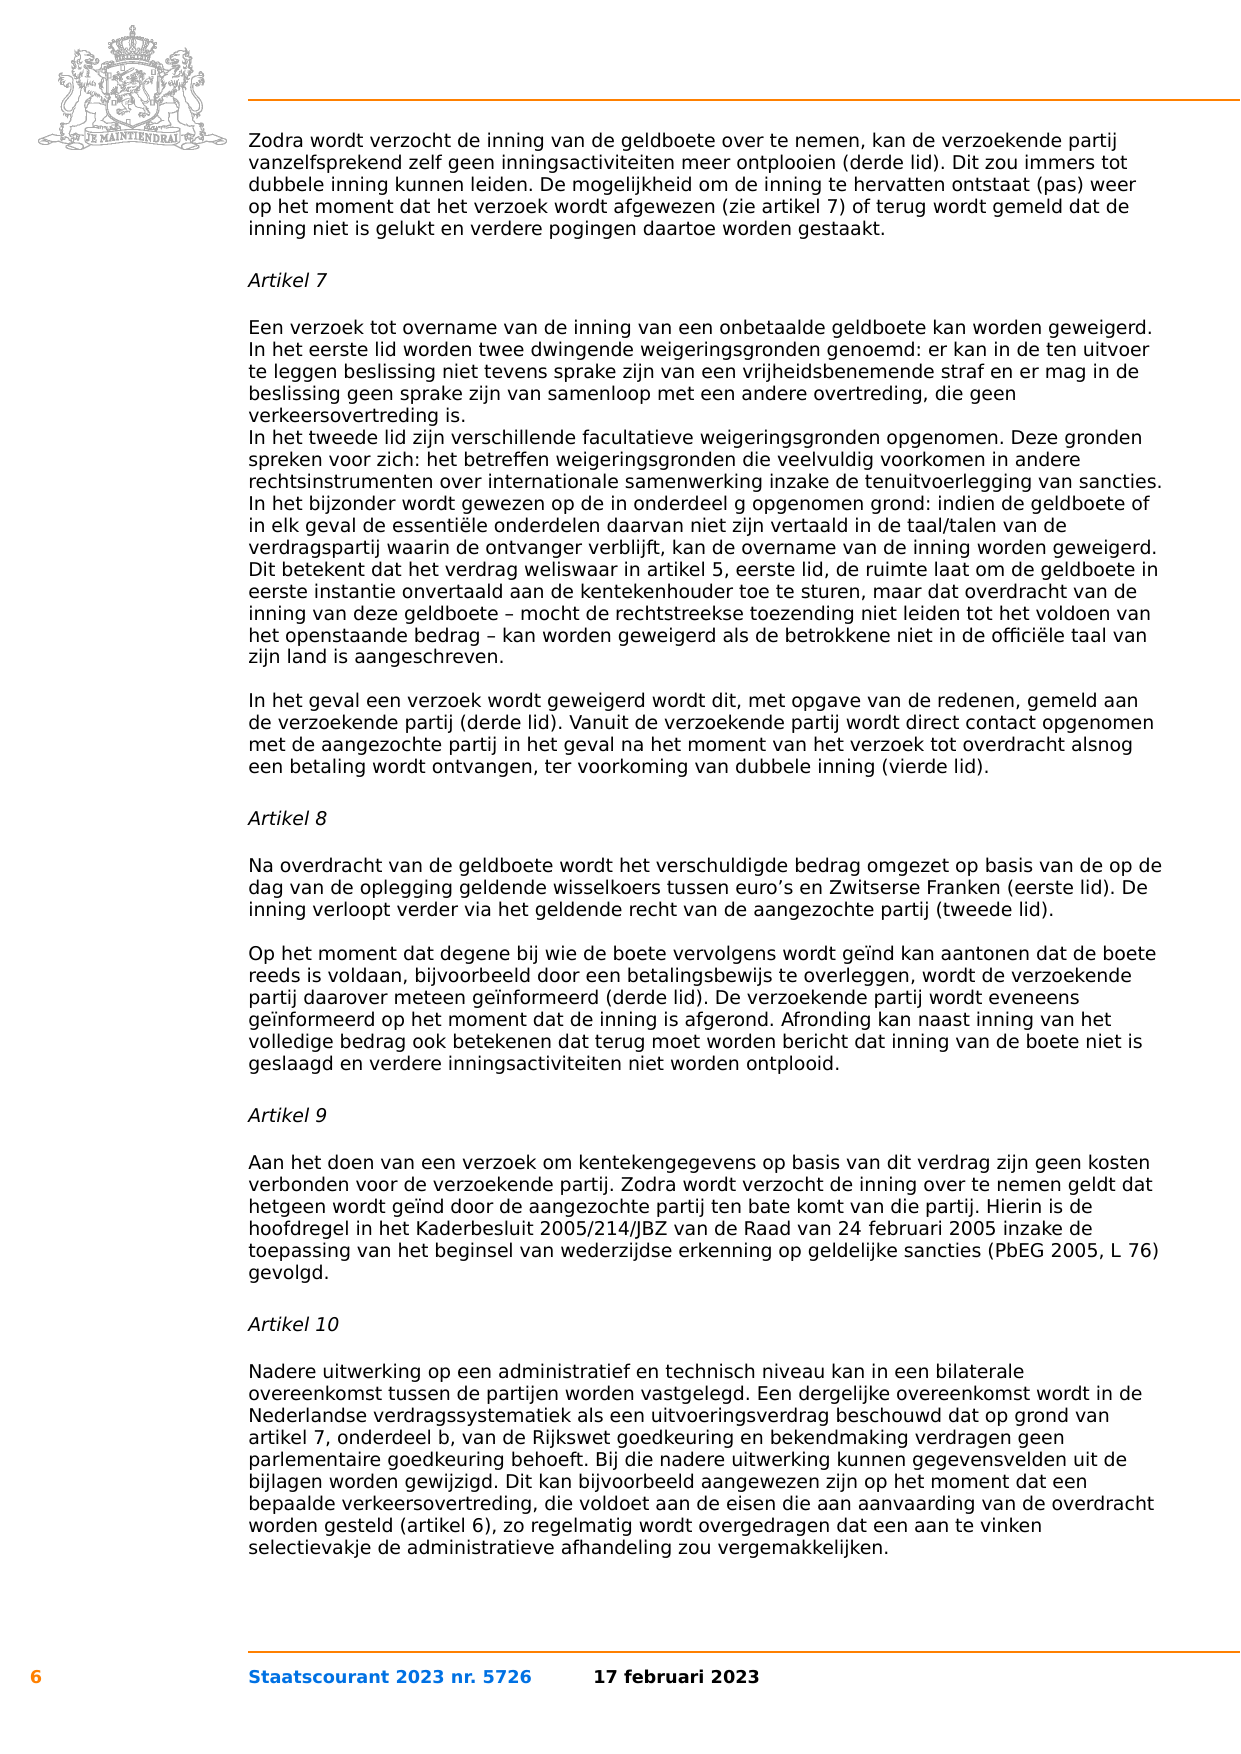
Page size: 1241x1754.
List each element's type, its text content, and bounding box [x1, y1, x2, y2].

text In het tweede lid zijn verschillende facultatieve weigeringsgronden opgenomen. Deze gronden spreken voor zich: het betreffen weigeringsgronden die veelvuldig voorkomen in andere rechtsinstrumenten over internationale samenwerking inzake de tenuitvoerlegging van sancties. In het bijzonder wordt gewezen op de in onderdeel g opgenomen grond: indien de geldboete of in elk geval de essentiële onderdelen daarvan niet zijn vertaald in de taal/talen van de verdragspartij waarin de ontvanger verblijft, kan de overname van de inning worden geweigerd. Dit betekent dat het verdrag weliswaar in artikel 5, eerste lid, de ruimte laat om de geldboete in eerste instantie onvertaald aan de kentekenhouder toe te sturen, maar dat overdracht van de inning van deze geldboete – mocht de rechtstreekse toezending niet leiden tot het voldoen van het openstaande bedrag – kan worden geweigerd als de betrokkene niet in de officiële taal van zijn land is aangeschreven. [248, 427, 1163, 668]
text In het geval een verzoek wordt geweigerd wordt dit, met opgave van de redenen, gemeld aan de verzoekende partij (derde lid). Vanuit de verzoekende partij wordt direct contact opgenomen met de aangezochte partij in het geval na het moment van het verzoek tot overdracht alsnog een betaling wordt ontvangen, ter voorkoming van dubbele inning (vierde lid). [248, 690, 1163, 778]
subtitle Artikel 9 [248, 1105, 1163, 1127]
subtitle Artikel 8 [248, 808, 1163, 830]
subtitle Artikel 7 [248, 270, 1163, 292]
text Op het moment dat degene bij wie de boete vervolgens wordt geïnd kan aantonen dat de boete reeds is voldaan, bijvoorbeeld door een betalingsbewijs te overleggen, wordt de verzoekende partij daarover meteen geïnformeerd (derde lid). De verzoekende partij wordt eveneens geïnformeerd op het moment dat de inning is afgerond. Afronding kan naast inning van het volledige bedrag ook betekenen dat terug moet worden bericht dat inning van de boete niet is geslaagd en verdere inningsactiviteiten niet worden ontplooid. [248, 943, 1163, 1075]
text Aan het doen van een verzoek om kentekengegevens op basis van dit verdrag zijn geen kosten verbonden voor de verzoekende partij. Zodra wordt verzocht de inning over te nemen geldt dat hetgeen wordt geïnd door de aangezochte partij ten bate komt van die partij. Hierin is de hoofdregel in het Kaderbesluit 2005/214/JBZ van de Raad van 24 februari 2005 inzake de toepassing van het beginsel van wederzijdse erkenning op geldelijke sancties (PbEG 2005, L 76) gevolgd. [248, 1152, 1163, 1284]
text In het eerste lid worden twee dwingende weigeringsgronden genoemd: er kan in de ten uitvoer te leggen beslissing niet tevens sprake zijn van een vrijheidsbenemende straf en er mag in de beslissing geen sprake zijn van samenloop met een andere overtreding, die geen verkeersovertreding is. [248, 339, 1163, 427]
text Na overdracht van de geldboete wordt het verschuldigde bedrag omgezet op basis van de op de dag van de oplegging geldende wisselkoers tussen euro’s en Zwitserse Franken (eerste lid). De inning verloopt verder via het geldende recht van de aangezochte partij (tweede lid). [248, 855, 1163, 921]
subtitle Artikel 10 [248, 1314, 1163, 1336]
picture [38, 25, 227, 150]
text Zodra wordt verzocht de inning van de geldboete over te nemen, kan de verzoekende partij vanzelfsprekend zelf geen inningsactiviteiten meer ontplooien (derde lid). Dit zou immers tot dubbele inning kunnen leiden. De mogelijkheid om de inning te hervatten ontstaat (pas) weer op het moment dat het verzoek wordt afgewezen (zie artikel 7) of terug wordt gemeld dat de inning niet is gelukt en verdere pogingen daartoe worden gestaakt. [248, 130, 1163, 240]
text Een verzoek tot overname van de inning van een onbetaalde geldboete kan worden geweigerd. [248, 317, 1163, 339]
text Nadere uitwerking op een administratief en technisch niveau kan in een bilaterale overeenkomst tussen de partijen worden vastgelegd. Een dergelijke overeenkomst wordt in de Nederlandse verdragssystematiek als een uitvoeringsverdrag beschouwd dat op grond van artikel 7, onderdeel b, van de Rijkswet goedkeuring en bekendmaking verdragen geen parlementaire goedkeuring behoeft. Bij die nadere uitwerking kunnen gegevensvelden uit de bijlagen worden gewijzigd. Dit kan bijvoorbeeld aangewezen zijn op het moment dat een bepaalde verkeersovertreding, die voldoet aan de eisen die aan aanvaarding van de overdracht worden gesteld (artikel 6), zo regelmatig wordt overgedragen dat een aan te vinken selectievakje de administratieve afhandeling zou vergemakkelijken. [248, 1361, 1163, 1558]
